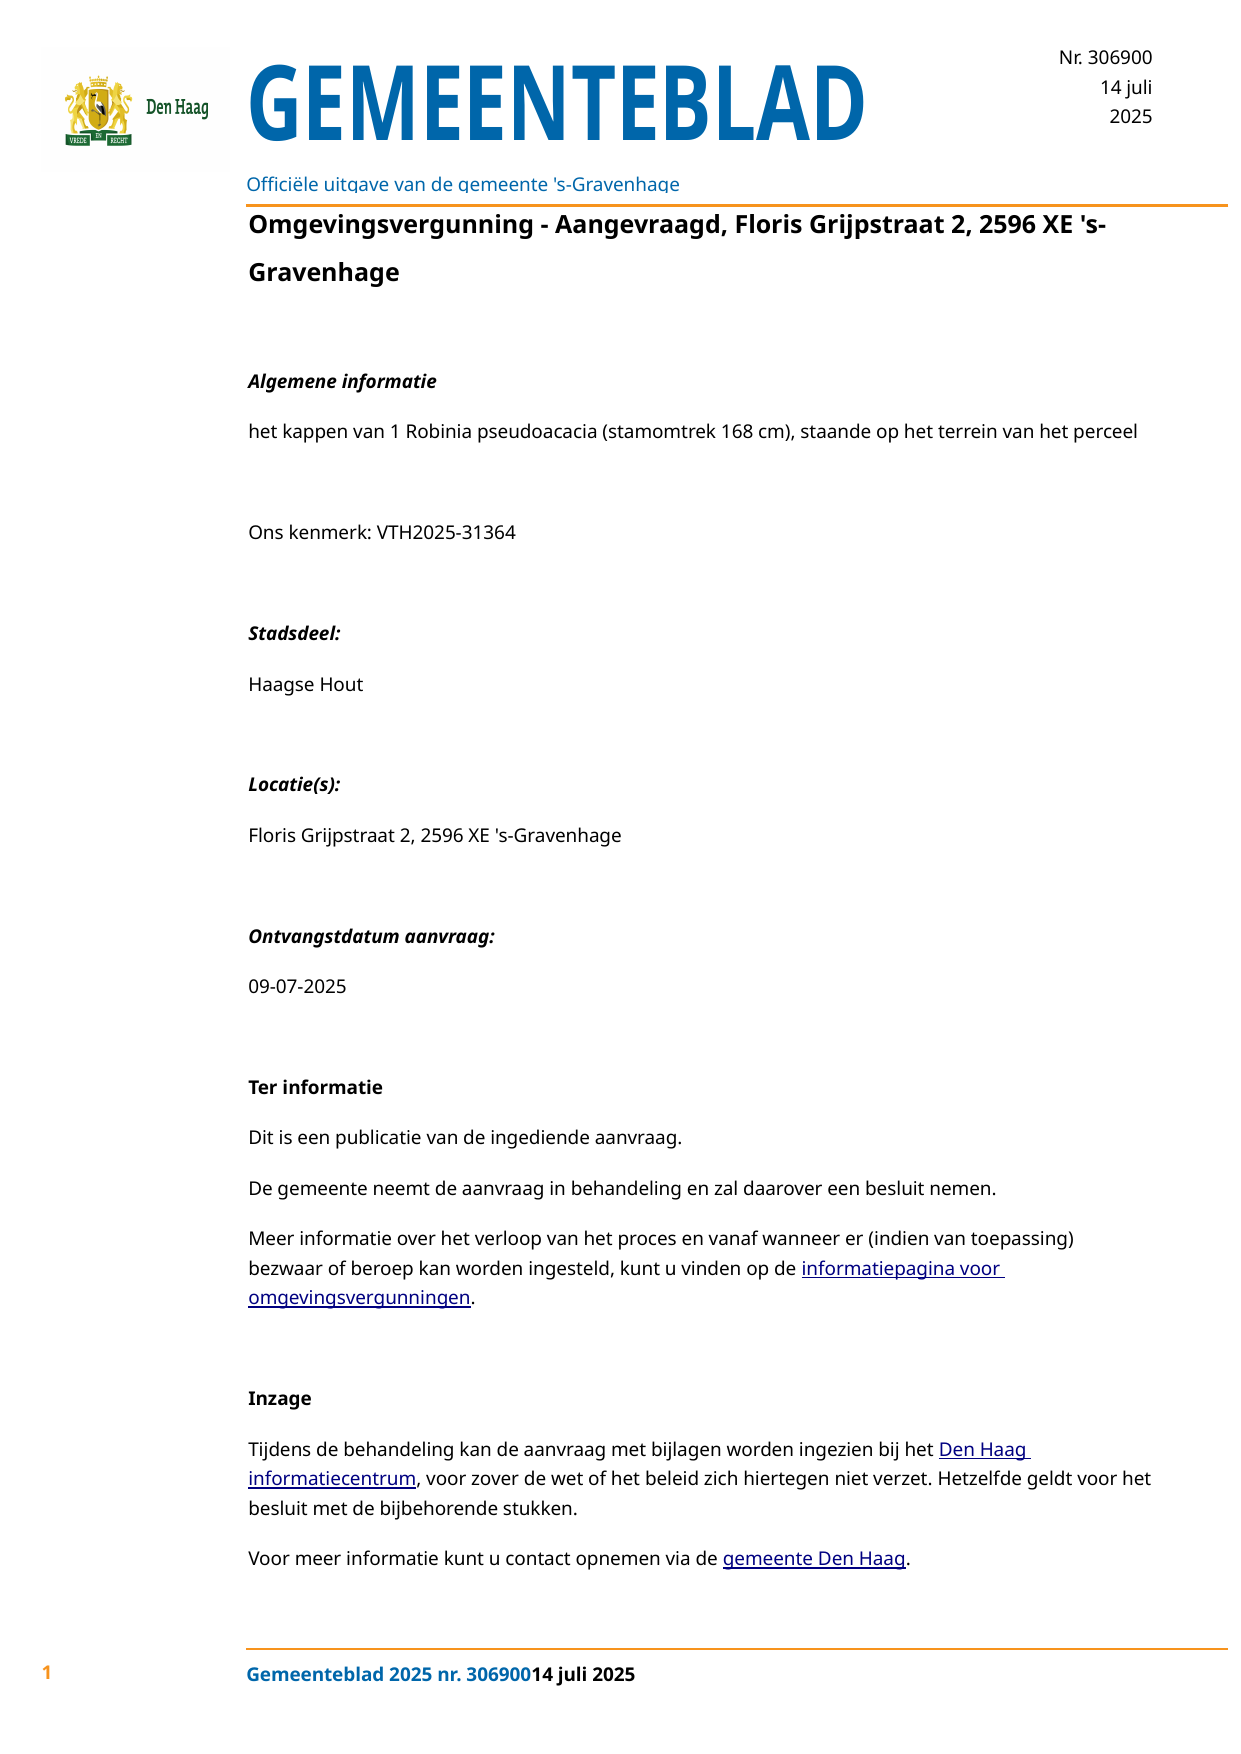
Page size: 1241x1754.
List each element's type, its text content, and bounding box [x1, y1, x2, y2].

picture [41, 47, 231, 172]
text Inzage [248, 1385, 1152, 1411]
text Meer informatie over het verloop van het proces en vanaf wanneer er (indien van toepassing) bezwaar of beroep kan worden ingesteld, kunt u vinden op de informatiepagina voor omgevingsvergunningen. [248, 1225, 1152, 1310]
text Locatie(s): [248, 772, 1152, 797]
text het kappen van 1 Robinia pseudoacacia (stamomtrek 168 cm), staande op het terrein van het perceel [248, 419, 1152, 444]
text Haagse Hout [248, 671, 1152, 697]
text Ontvangstdatum aanvraag: [248, 923, 1152, 949]
text Tijdens de behandeling kan de aanvraag met bijlagen worden ingezien bij het Den Haag informatiecentrum, voor zover de wet of het beleid zich hiertegen niet verzet. Hetzelfde geldt voor het besluit met de bijbehorende stukken. [248, 1436, 1152, 1521]
text Ons kenmerk: VTH2025-31364 [248, 519, 1152, 545]
text Stadsdeel: [248, 620, 1152, 646]
text De gemeente neemt de aanvraag in behandeling en zal daarover een besluit nemen. [248, 1175, 1152, 1201]
text Omgevingsvergunning - Aangevraagd, Floris Grijpstraat 2, 2596 XE 's-Gravenhage [248, 207, 1152, 288]
text 09-07-2025 [248, 973, 1152, 999]
text Floris Grijpstraat 2, 2596 XE 's-Gravenhage [248, 822, 1152, 848]
text Dit is een publicatie van de ingediende aanvraag. [248, 1124, 1152, 1150]
text Algemene informatie [248, 368, 1152, 394]
text Ter informatie [248, 1074, 1152, 1100]
text Voor meer informatie kunt u contact opnemen via de gemeente Den Haag. [248, 1545, 1152, 1571]
